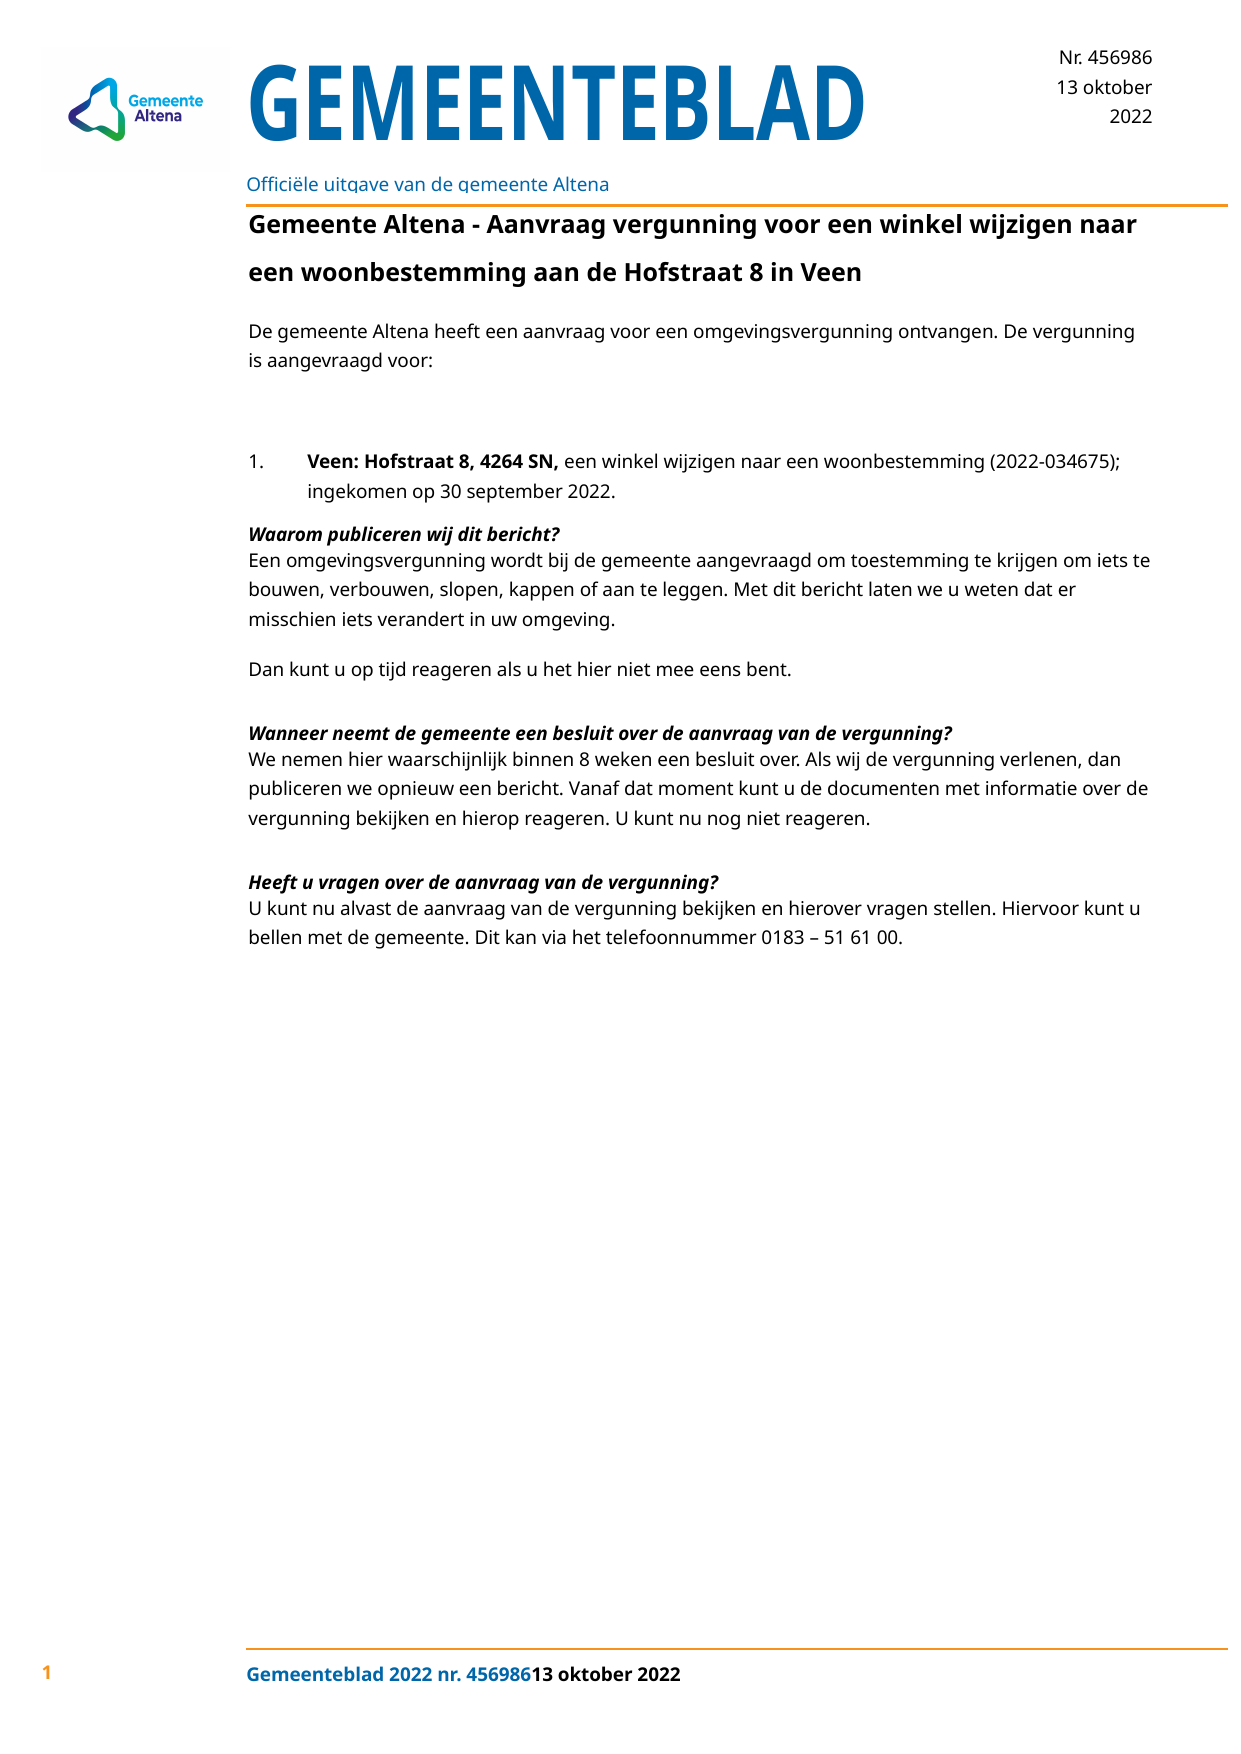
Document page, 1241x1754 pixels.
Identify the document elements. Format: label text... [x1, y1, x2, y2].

list Veen: Hofstraat 8, 4264 SN, een winkel wijzigen naar een woonbestemming (2022-034675); ingekomen op 30 september 2022. [248, 448, 1152, 504]
text Een omgevingsvergunning wordt bij de gemeente aangevraagd om toestemming te krijgen om iets te bouwen, verbouwen, slopen, kappen of aan te leggen. Met dit bericht laten we u weten dat er misschien iets verandert in uw omgeving. [248, 547, 1152, 632]
text Dan kunt u op tijd reageren als u het hier niet mee eens bent. [248, 656, 1152, 682]
text U kunt nu alvast de aanvraag van de vergunning bekijken en hierover vragen stellen. Hiervoor kunt u bellen met de gemeente. Dit kan via het telefoonnummer 0183 – 51 61 00. [248, 895, 1152, 950]
text De gemeente Altena heeft een aanvraag voor een omgevingsvergunning ontvangen. De vergunning is aangevraagd voor: [248, 318, 1152, 373]
text Heeft u vragen over de aanvraag van de vergunning? [248, 869, 1152, 895]
picture [41, 47, 231, 172]
text Waarom publiceren wij dit bericht? [248, 521, 1152, 547]
text Gemeente Altena - Aanvraag vergunning voor een winkel wijzigen naar een woonbestemming aan de Hofstraat 8 in Veen [248, 207, 1152, 288]
text We nemen hier waarschijnlijk binnen 8 weken een besluit over. Als wij de vergunning verlenen, dan publiceren we opnieuw een bericht. Vanaf dat moment kunt u de documenten met informatie over de vergunning bekijken en hierop reageren. U kunt nu nog niet reageren. [248, 746, 1152, 831]
text Wanneer neemt de gemeente een besluit over de aanvraag van de vergunning? [248, 720, 1152, 746]
